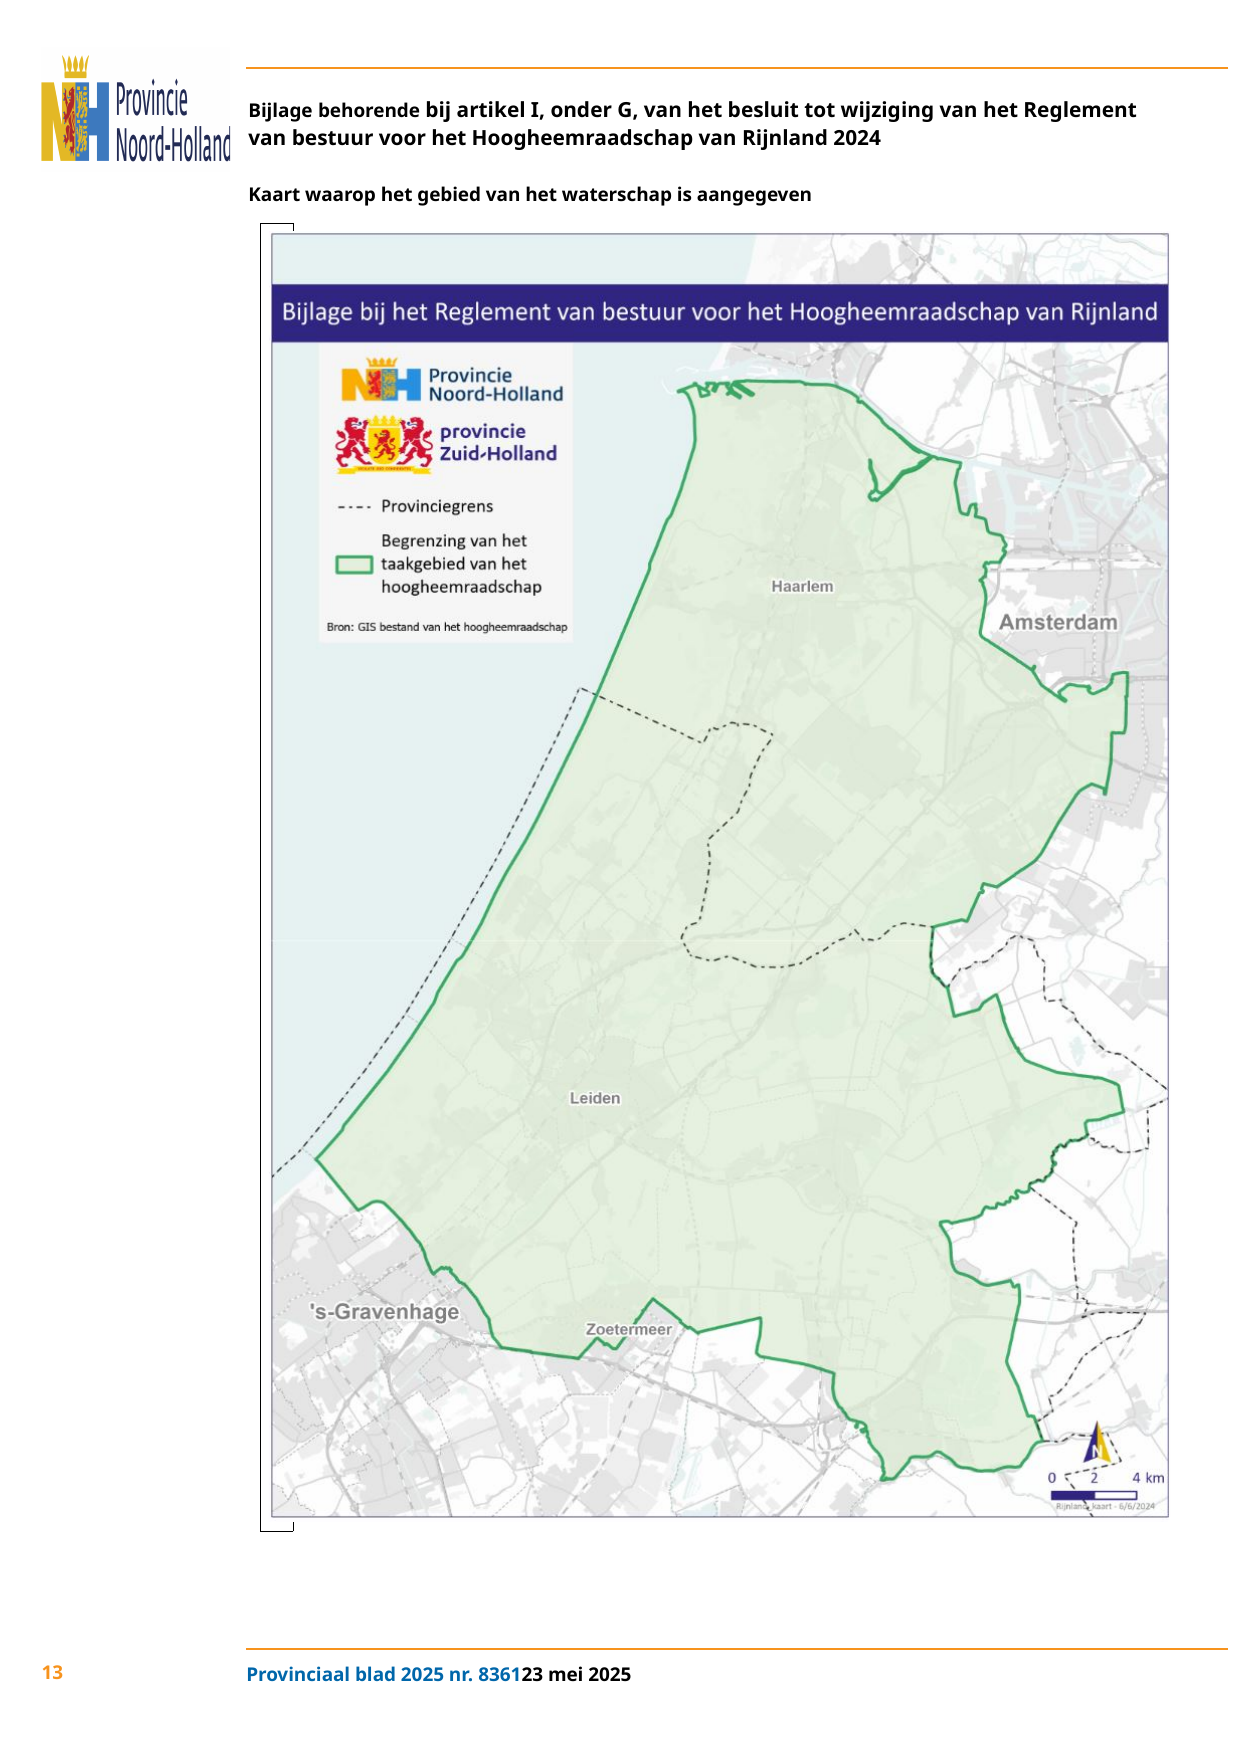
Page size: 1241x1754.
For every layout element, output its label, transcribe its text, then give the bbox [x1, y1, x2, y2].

picture [41, 47, 231, 172]
text Bijlage behorende bij artikel I, onder G, van het besluit tot wijziging van het Reglement van bestuur voor het Hoogheemraadschap van Rijnland 2024 [248, 95, 1152, 152]
picture [268, 231, 1173, 1522]
text Kaart waarop het gebied van het waterschap is aangegeven [248, 181, 1152, 207]
